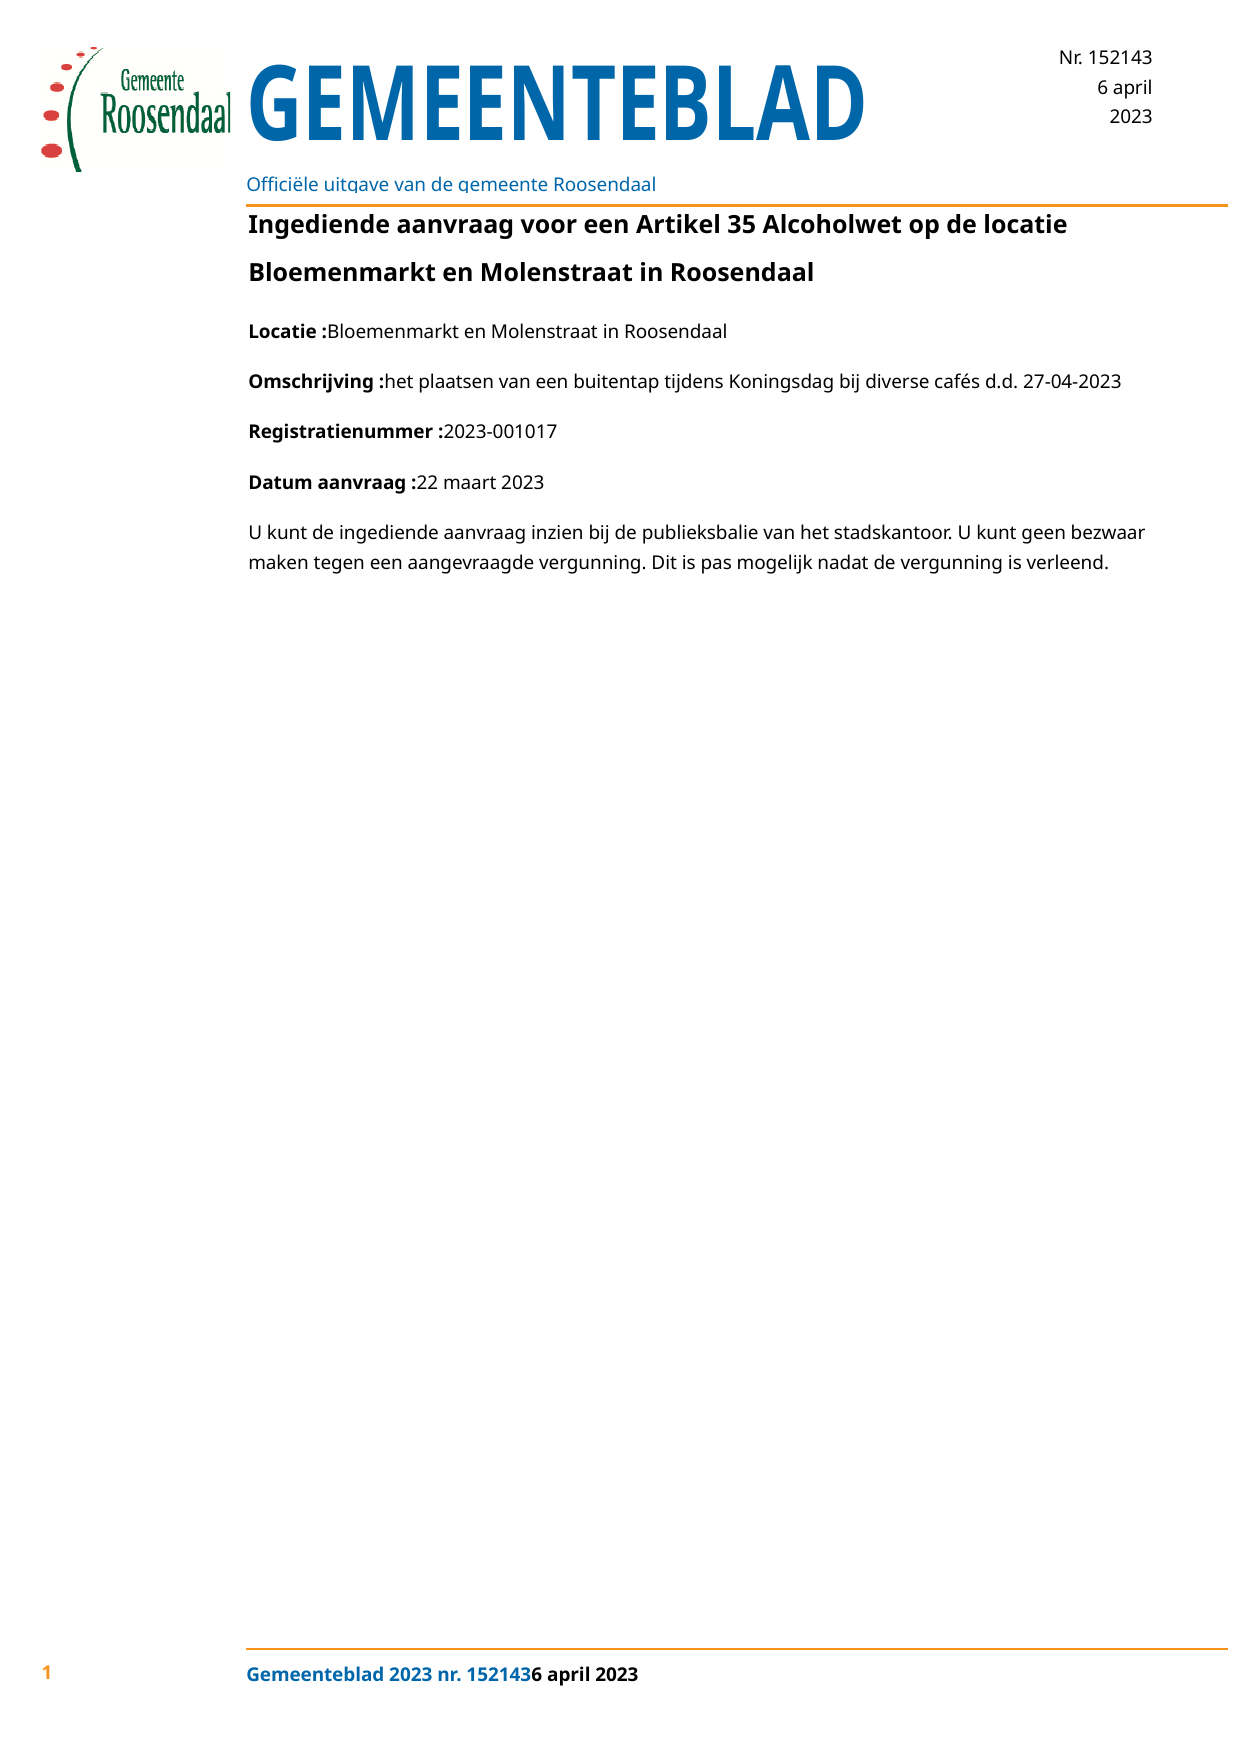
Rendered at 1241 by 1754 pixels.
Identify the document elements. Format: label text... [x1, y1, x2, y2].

text Ingediende aanvraag voor een Artikel 35 Alcoholwet op de locatie Bloemenmarkt en Molenstraat in Roosendaal [248, 207, 1152, 288]
text Registratienummer :2023-001017 [248, 419, 1152, 444]
text Datum aanvraag :22 maart 2023 [248, 469, 1152, 495]
text Locatie :Bloemenmarkt en Molenstraat in Roosendaal [248, 318, 1152, 344]
picture [41, 47, 231, 172]
text Omschrijving :het plaatsen van een buitentap tijdens Koningsdag bij diverse cafés d.d. 27-04-2023 [248, 368, 1152, 394]
text U kunt de ingediende aanvraag inzien bij de publieksbalie van het stadskantoor. U kunt geen bezwaar maken tegen een aangevraagde vergunning. Dit is pas mogelijk nadat de vergunning is verleend. [248, 519, 1152, 575]
